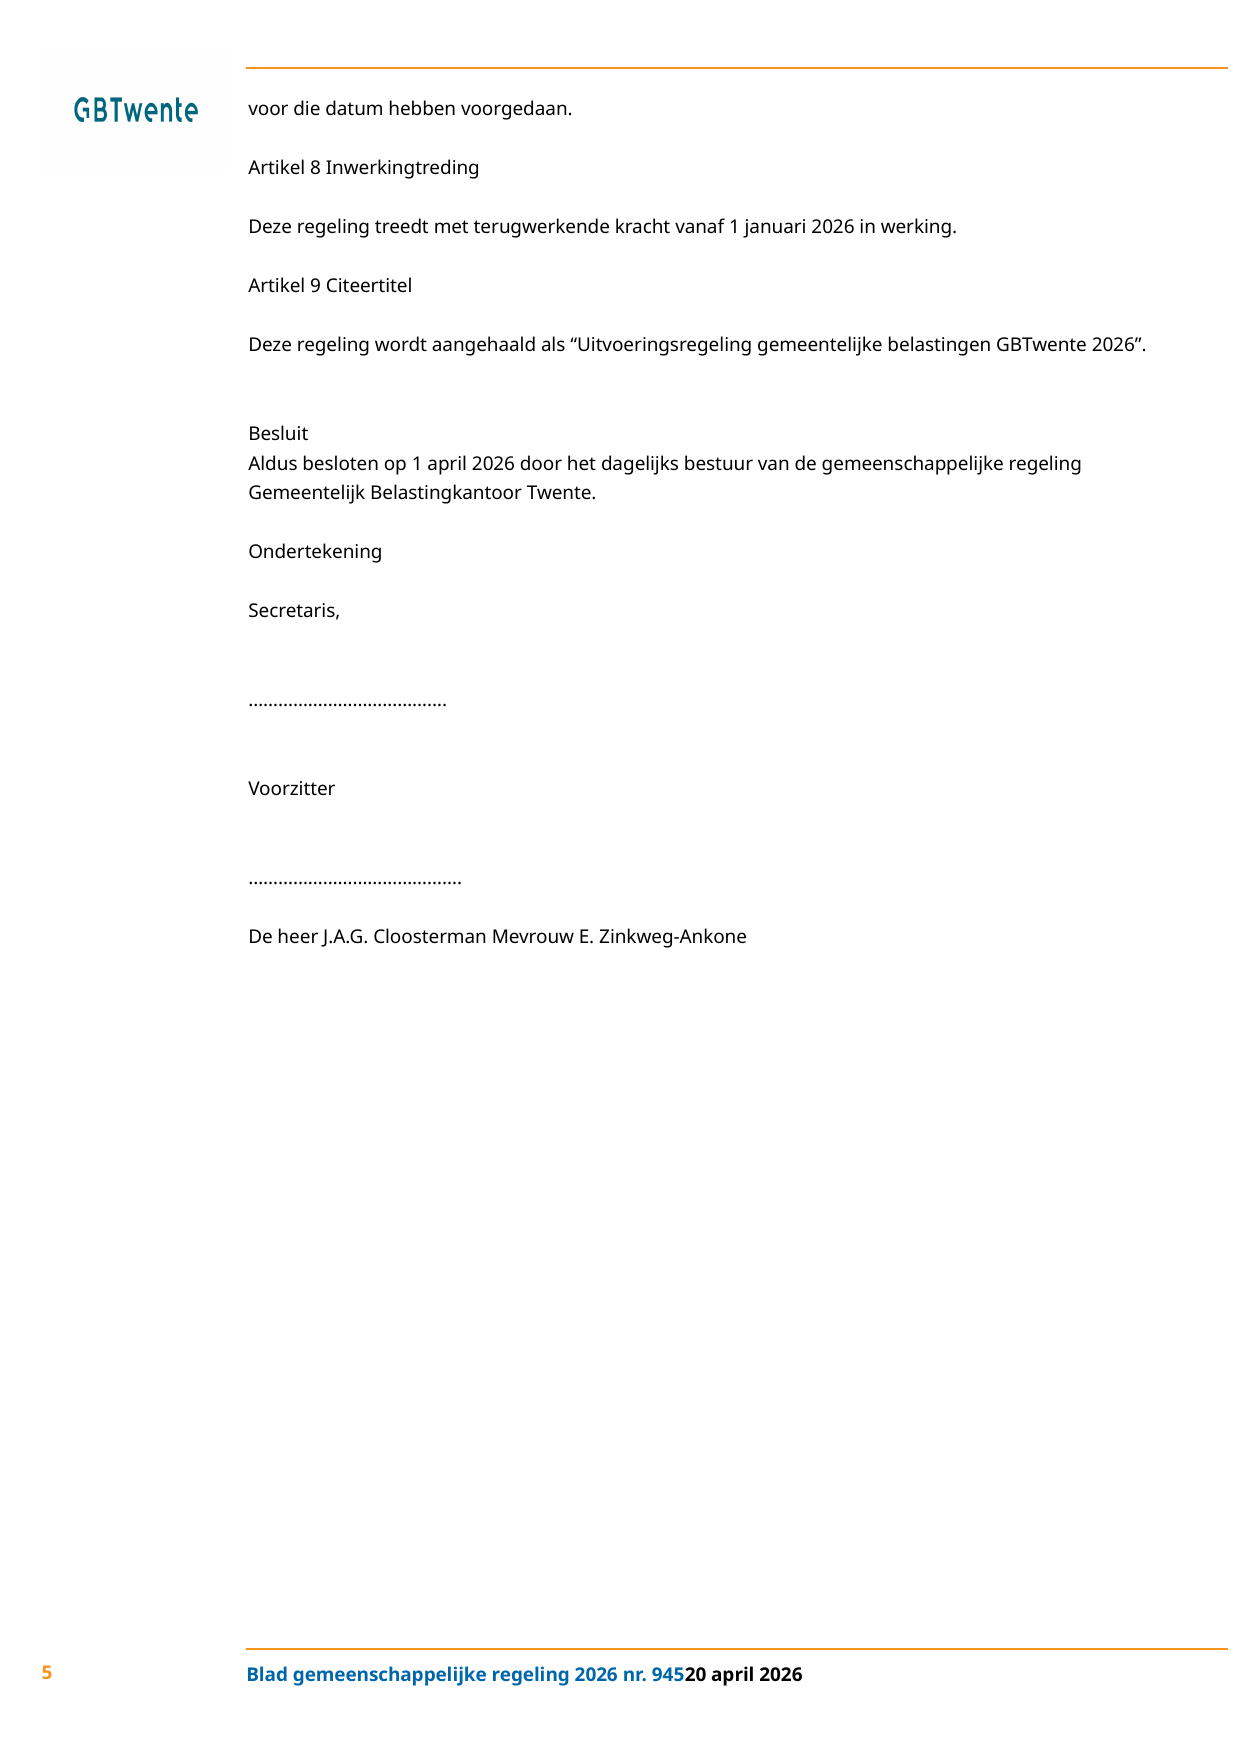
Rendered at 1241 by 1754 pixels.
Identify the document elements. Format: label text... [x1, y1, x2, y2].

text De heer J.A.G. Cloosterman Mevrouw E. Zinkweg-Ankone [248, 923, 1152, 949]
text Deze regeling treedt met terugwerkende kracht vanaf 1 januari 2026 in werking. [248, 213, 1152, 239]
text Voorzitter [248, 775, 1152, 801]
text Deze regeling wordt aangehaald als “Uitvoeringsregeling gemeentelijke belastingen GBTwente 2026”. [248, 331, 1152, 357]
text ……………………………………. [248, 864, 1152, 890]
text Secretaris, [248, 598, 1152, 623]
text Ondertekening [248, 538, 1152, 564]
text Aldus besloten op 1 april 2026 door het dagelijks bestuur van de gemeenschappelijke regeling Gemeentelijk Belastingkantoor Twente. [248, 450, 1152, 505]
text Besluit [248, 420, 1152, 446]
text voor die datum hebben voorgedaan. [248, 95, 1152, 121]
text Artikel 9 Citeertitel [248, 272, 1152, 298]
text Artikel 8 Inwerkingtreding [248, 154, 1152, 180]
text …………………………………. [248, 686, 1152, 712]
picture [41, 47, 231, 172]
